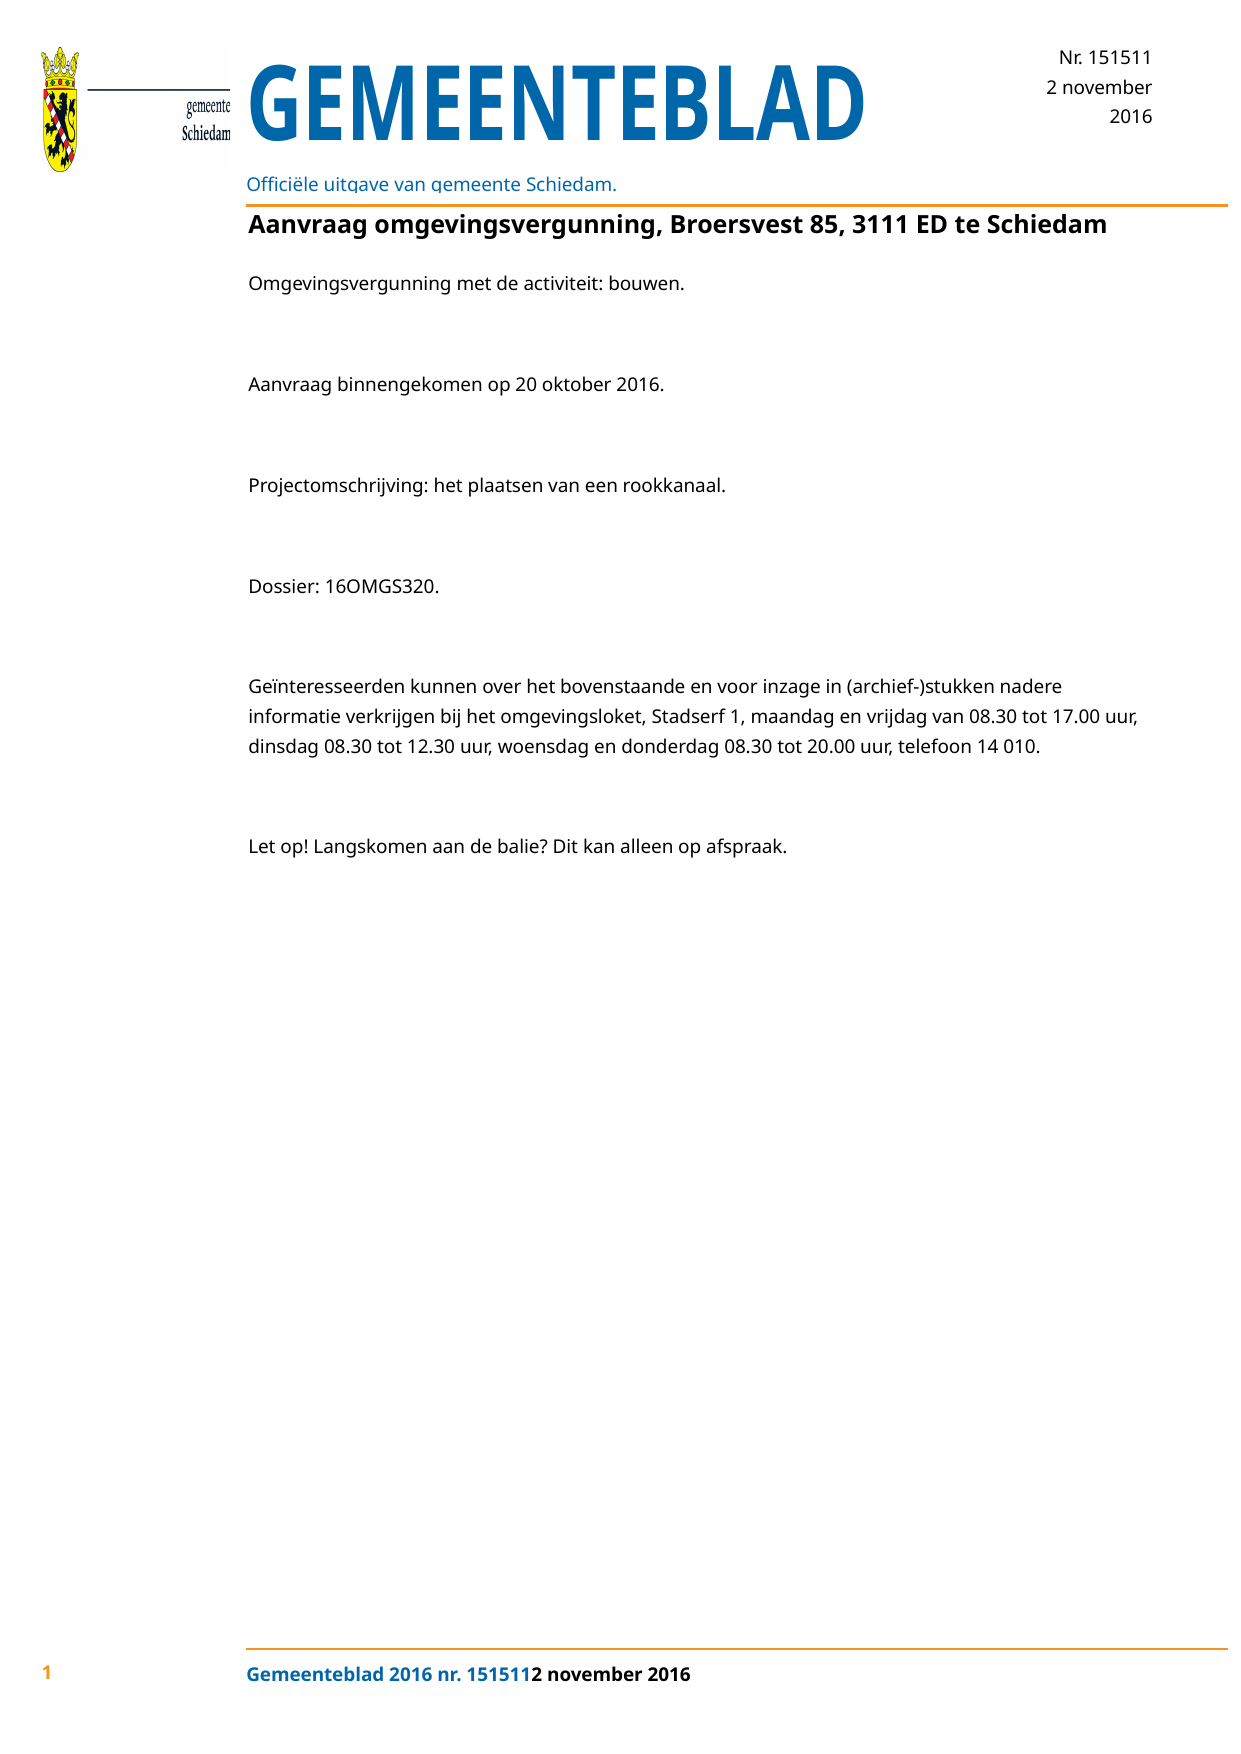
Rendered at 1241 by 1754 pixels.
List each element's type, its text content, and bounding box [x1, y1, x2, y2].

text Projectomschrijving: het plaatsen van een rookkanaal. [248, 472, 1152, 498]
text Let op! Langskomen aan de balie? Dit kan alleen op afspraak. [248, 834, 1152, 859]
text Aanvraag binnengekomen op 20 oktober 2016. [248, 371, 1152, 397]
text Dossier: 16OMGS320. [248, 573, 1152, 598]
text Omgevingsvergunning met de activiteit: bouwen. [248, 270, 1152, 296]
picture [41, 47, 231, 172]
text Aanvraag omgevingsvergunning, Broersvest 85, 3111 ED te Schiedam [248, 207, 1152, 241]
text Geïnteresseerden kunnen over het bovenstaande en voor inzage in (archief-)stukken nadere informatie verkrijgen bij het omgevingsloket, Stadserf 1, maandag en vrijdag van 08.30 tot 17.00 uur, dinsdag 08.30 tot 12.30 uur, woensdag en donderdag 08.30 tot 20.00 uur, telefoon 14 010. [248, 674, 1152, 758]
